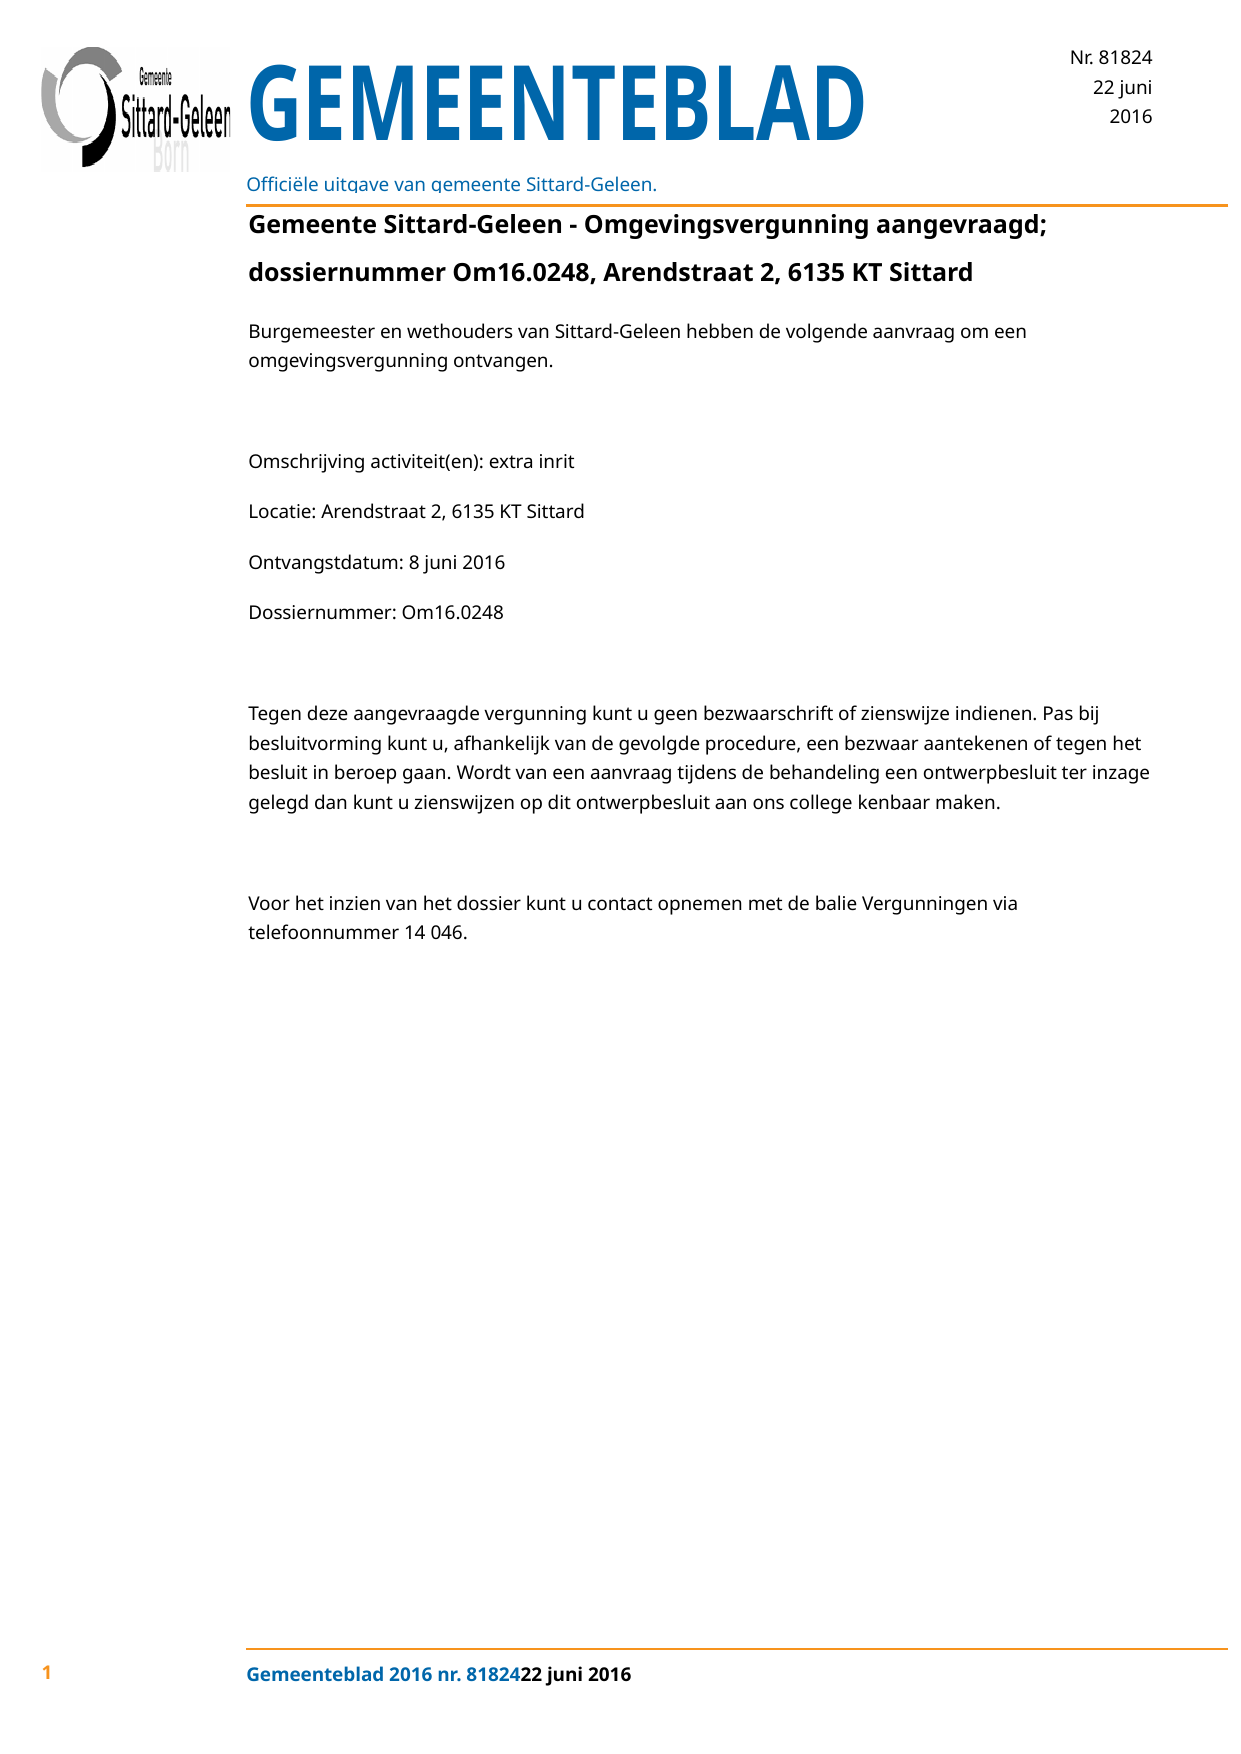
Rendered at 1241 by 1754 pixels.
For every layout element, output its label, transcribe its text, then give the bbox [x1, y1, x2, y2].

text Dossiernummer: Om16.0248 [248, 599, 1152, 625]
text Omschrijving activiteit(en): extra inrit [248, 448, 1152, 474]
text Voor het inzien van het dossier kunt u contact opnemen met de balie Vergunningen via telefoonnummer 14 046. [248, 890, 1152, 945]
picture [41, 47, 231, 172]
text Ontvangstdatum: 8 juni 2016 [248, 549, 1152, 575]
text Gemeente Sittard-Geleen - Omgevingsvergunning aangevraagd; dossiernummer Om16.0248, Arendstraat 2, 6135 KT Sittard [248, 207, 1152, 288]
text Burgemeester en wethouders van Sittard-Geleen hebben de volgende aanvraag om een omgevingsvergunning ontvangen. [248, 318, 1152, 373]
text Locatie: Arendstraat 2, 6135 KT Sittard [248, 499, 1152, 524]
text Tegen deze aangevraagde vergunning kunt u geen bezwaarschrift of zienswijze indienen. Pas bij besluitvorming kunt u, afhankelijk van de gevolgde procedure, een bezwaar aantekenen of tegen het besluit in beroep gaan. Wordt van een aanvraag tijdens de behandeling een ontwerpbesluit ter inzage gelegd dan kunt u zienswijzen op dit ontwerpbesluit aan ons college kenbaar maken. [248, 700, 1152, 815]
